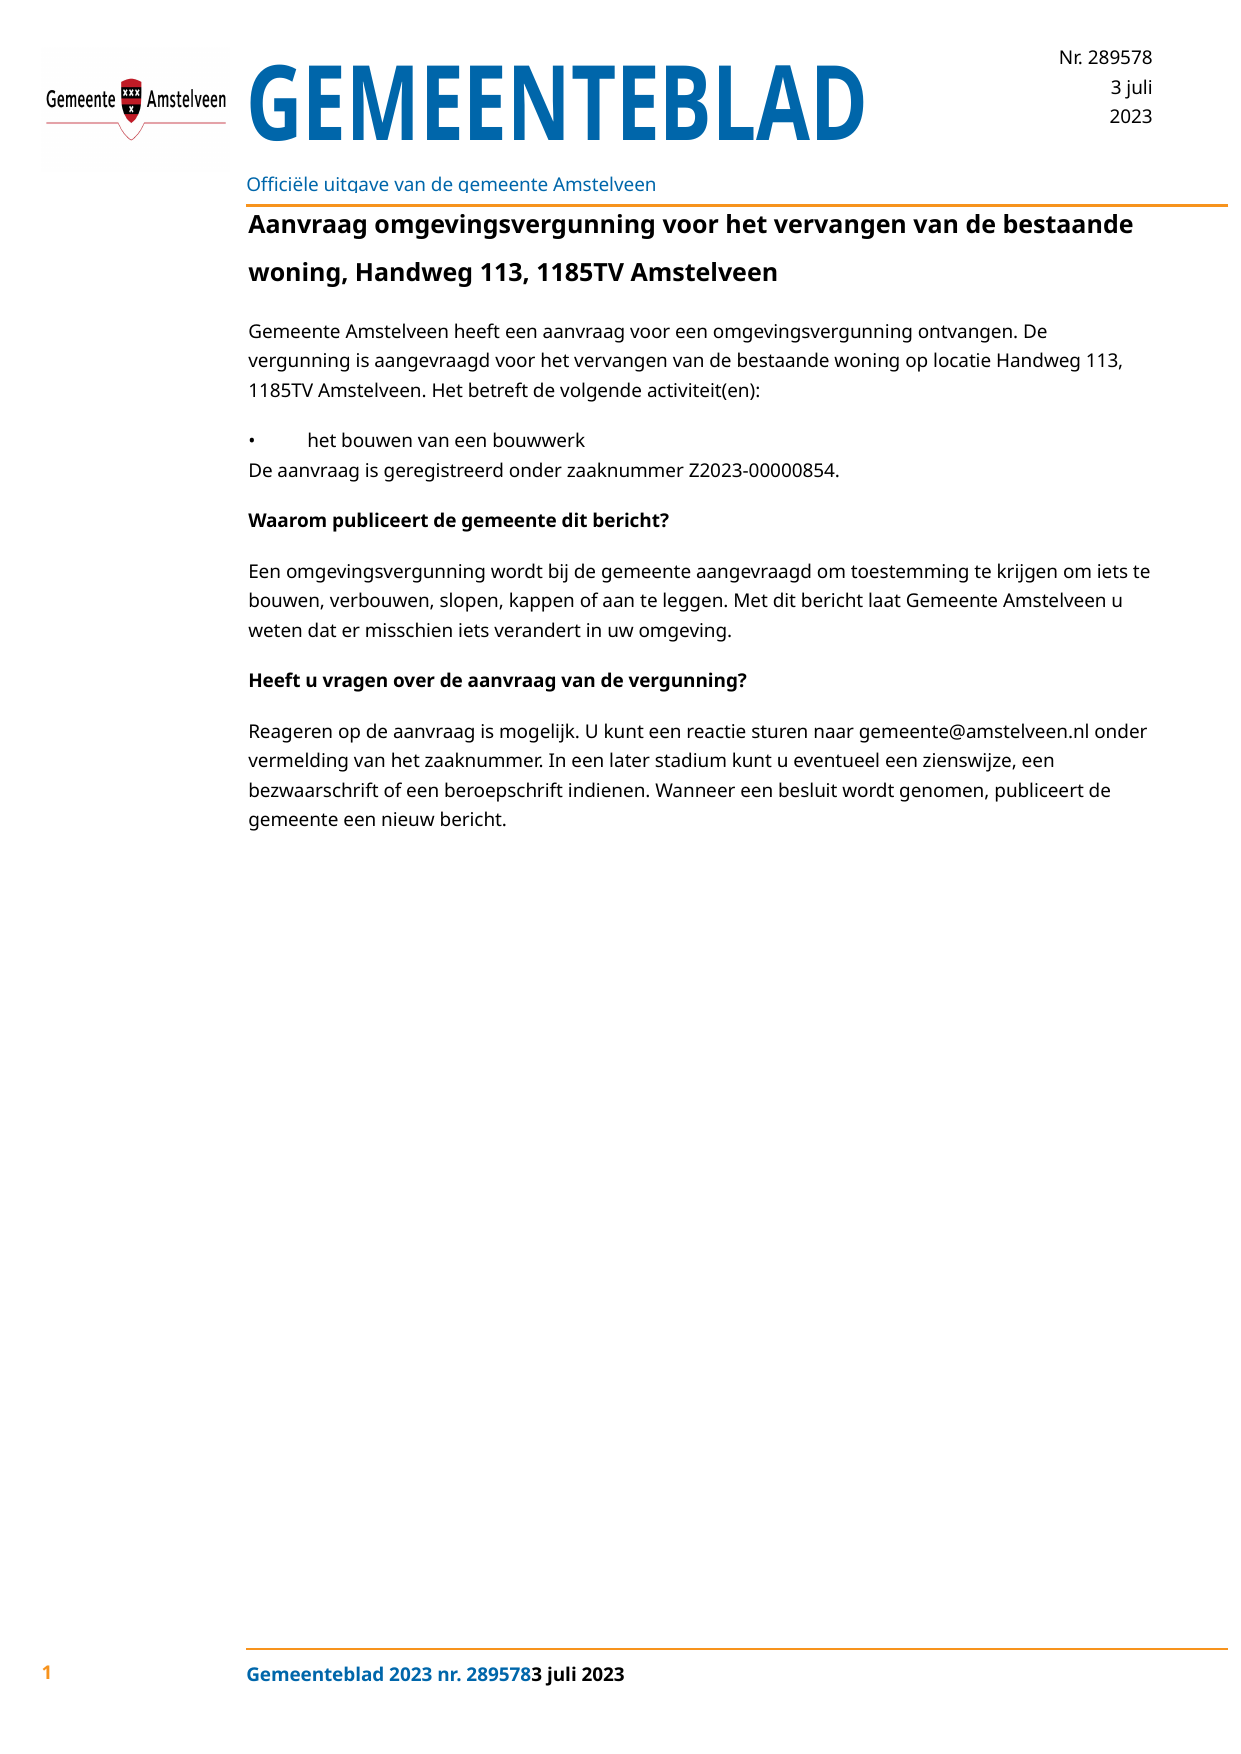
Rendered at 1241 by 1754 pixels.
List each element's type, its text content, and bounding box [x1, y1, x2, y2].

text De aanvraag is geregistreerd onder zaaknummer Z2023-00000854. [248, 457, 1152, 483]
list het bouwen van een bouwwerk [248, 427, 1152, 453]
text Waarom publiceert de gemeente dit bericht? [248, 507, 1152, 533]
text Heeft u vragen over de aanvraag van de vergunning? [248, 667, 1152, 693]
text Gemeente Amstelveen heeft een aanvraag voor een omgevingsvergunning ontvangen. De vergunning is aangevraagd voor het vervangen van de bestaande woning op locatie Handweg 113, 1185TV Amstelveen. Het betreft de volgende activiteit(en): [248, 318, 1152, 403]
text Reageren op de aanvraag is mogelijk. U kunt een reactie sturen naar gemeente@amstelveen.nl onder vermelding van het zaaknummer. In een later stadium kunt u eventueel een zienswijze, een bezwaarschrift of een beroepschrift indienen. Wanneer een besluit wordt genomen, publiceert de gemeente een nieuw bericht. [248, 718, 1152, 832]
text Een omgevingsvergunning wordt bij de gemeente aangevraagd om toestemming te krijgen om iets te bouwen, verbouwen, slopen, kappen of aan te leggen. Met dit bericht laat Gemeente Amstelveen u weten dat er misschien iets verandert in uw omgeving. [248, 558, 1152, 643]
picture [41, 47, 231, 172]
text Aanvraag omgevingsvergunning voor het vervangen van de bestaande woning, Handweg 113, 1185TV Amstelveen [248, 207, 1152, 288]
